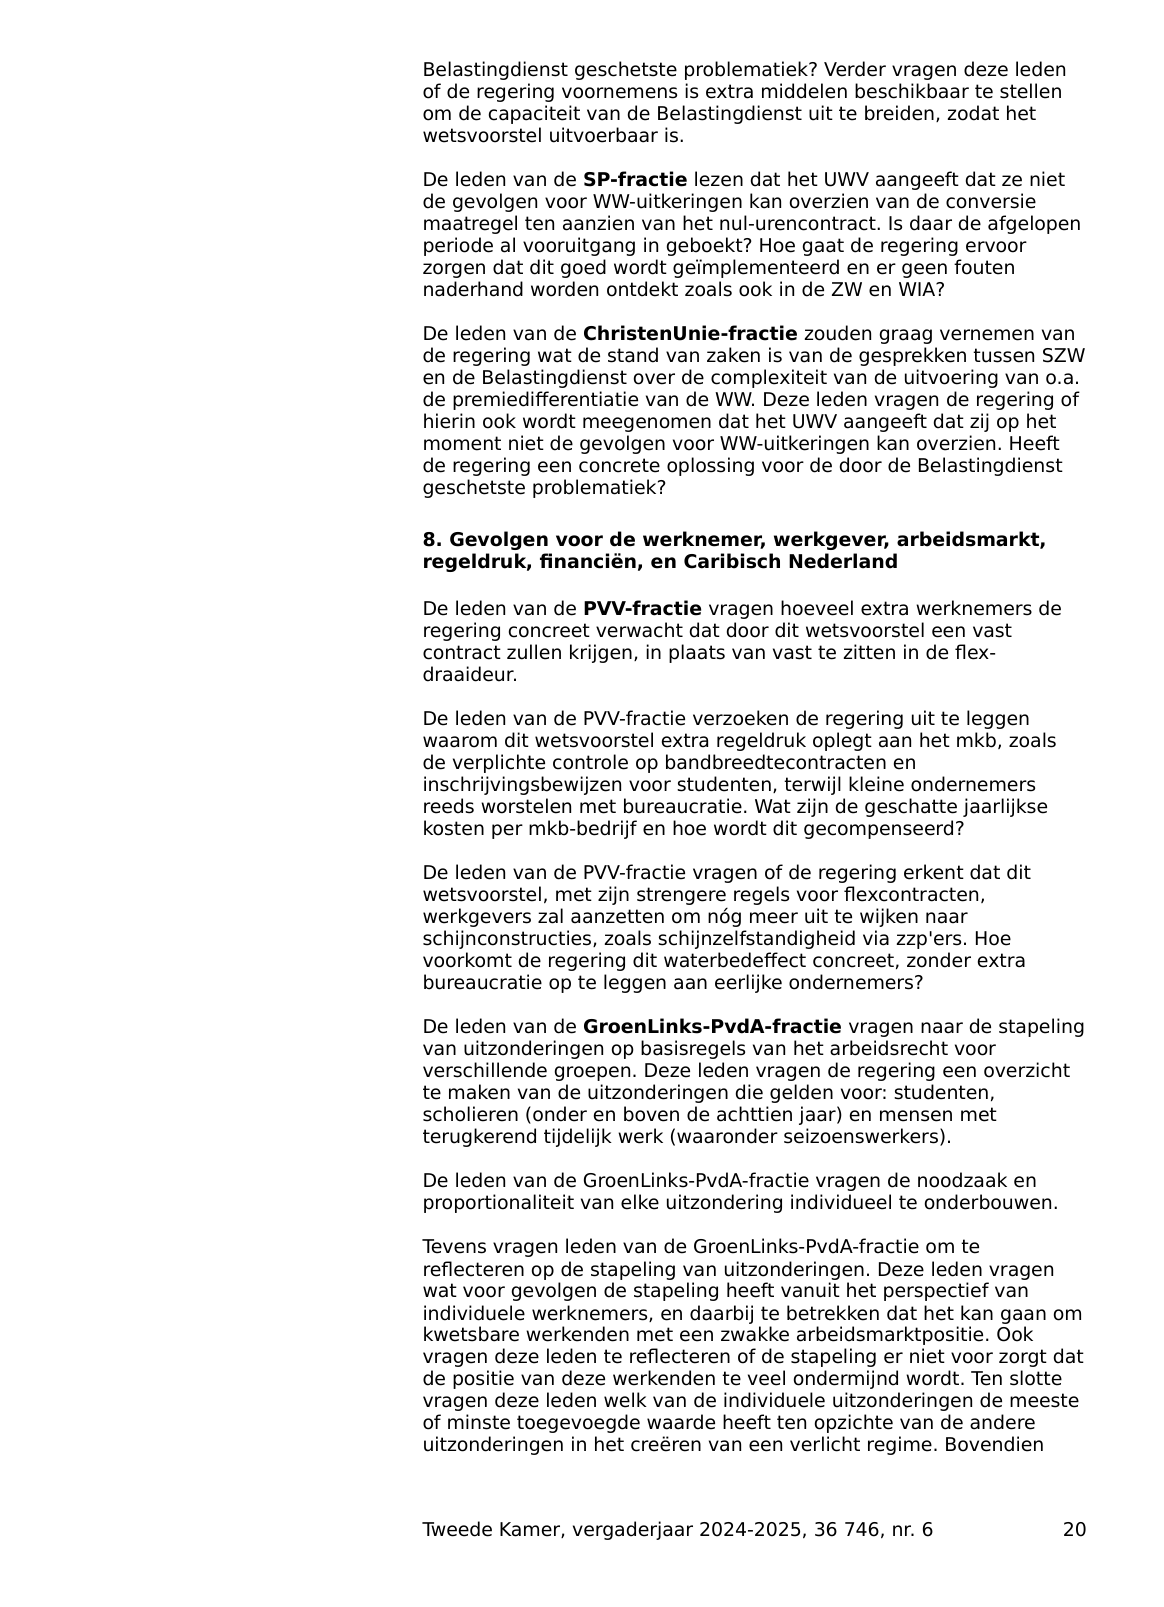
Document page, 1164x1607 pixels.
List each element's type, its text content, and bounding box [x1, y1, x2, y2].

text De leden van de GroenLinks-PvdA-fractie vragen naar de stapeling van uitzonderingen op basisregels van het arbeidsrecht voor verschillende groepen. Deze leden vragen de regering een overzicht te maken van de uitzonderingen die gelden voor: studenten, scholieren (onder en boven de achttien jaar) en mensen met terugkerend tijdelijk werk (waaronder seizoenswerkers). [422, 1016, 1087, 1148]
text De leden van de PVV-fractie verzoeken de regering uit te leggen waarom dit wetsvoorstel extra regeldruk oplegt aan het mkb, zoals de verplichte controle op bandbreedtecontracten en inschrijvingsbewijzen voor studenten, terwijl kleine ondernemers reeds worstelen met bureaucratie. Wat zijn de geschatte jaarlijkse kosten per mkb-bedrijf en hoe wordt dit gecompenseerd? [422, 708, 1087, 840]
text De leden van de PVV-fractie vragen hoeveel extra werknemers de regering concreet verwacht dat door dit wetsvoorstel een vast contract zullen krijgen, in plaats van vast te zitten in de flex-draaideur. [422, 598, 1087, 686]
text De leden van de SP-fractie lezen dat het UWV aangeeft dat ze niet de gevolgen voor WW-uitkeringen kan overzien van de conversie maatregel ten aanzien van het nul-urencontract. Is daar de afgelopen periode al vooruitgang in geboekt? Hoe gaat de regering ervoor zorgen dat dit goed wordt geïmplementeerd en er geen fouten naderhand worden ontdekt zoals ook in de ZW en WIA? [422, 169, 1087, 301]
text Tevens vragen leden van de GroenLinks-PvdA-fractie om te reflecteren op de stapeling van uitzonderingen. Deze leden vragen wat voor gevolgen de stapeling heeft vanuit het perspectief van individuele werknemers, en daarbij te betrekken dat het kan gaan om kwetsbare werkenden met een zwakke arbeidsmarktpositie. Ook vragen deze leden te reflecteren of de stapeling er niet voor zorgt dat de positie van deze werkenden te veel ondermijnd wordt. Ten slotte vragen deze leden welk van de individuele uitzonderingen de meeste of minste toegevoegde waarde heeft ten opzichte van de andere uitzonderingen in het creëren van een verlicht regime. Bovendien [422, 1236, 1087, 1456]
text Belastingdienst geschetste problematiek? Verder vragen deze leden of de regering voornemens is extra middelen beschikbaar te stellen om de capaciteit van de Belastingdienst uit te breiden, zodat het wetsvoorstel uitvoerbaar is. [422, 59, 1087, 147]
subtitle 8. Gevolgen voor de werknemer, werkgever, arbeidsmarkt, regeldruk, financiën, en Caribisch Nederland [422, 529, 1087, 573]
text De leden van de ChristenUnie-fractie zouden graag vernemen van de regering wat de stand van zaken is van de gesprekken tussen SZW en de Belastingdienst over de complexiteit van de uitvoering van o.a. de premiedifferentiatie van de WW. Deze leden vragen de regering of hierin ook wordt meegenomen dat het UWV aangeeft dat zij op het moment niet de gevolgen voor WW-uitkeringen kan overzien. Heeft de regering een concrete oplossing voor de door de Belastingdienst geschetste problematiek? [422, 323, 1087, 499]
text De leden van de PVV-fractie vragen of de regering erkent dat dit wetsvoorstel, met zijn strengere regels voor flexcontracten, werkgevers zal aanzetten om nóg meer uit te wijken naar schijnconstructies, zoals schijnzelfstandigheid via zzp'ers. Hoe voorkomt de regering dit waterbedeffect concreet, zonder extra bureaucratie op te leggen aan eerlijke ondernemers? [422, 862, 1087, 994]
text De leden van de GroenLinks-PvdA-fractie vragen de noodzaak en proportionaliteit van elke uitzondering individueel te onderbouwen. [422, 1170, 1087, 1214]
